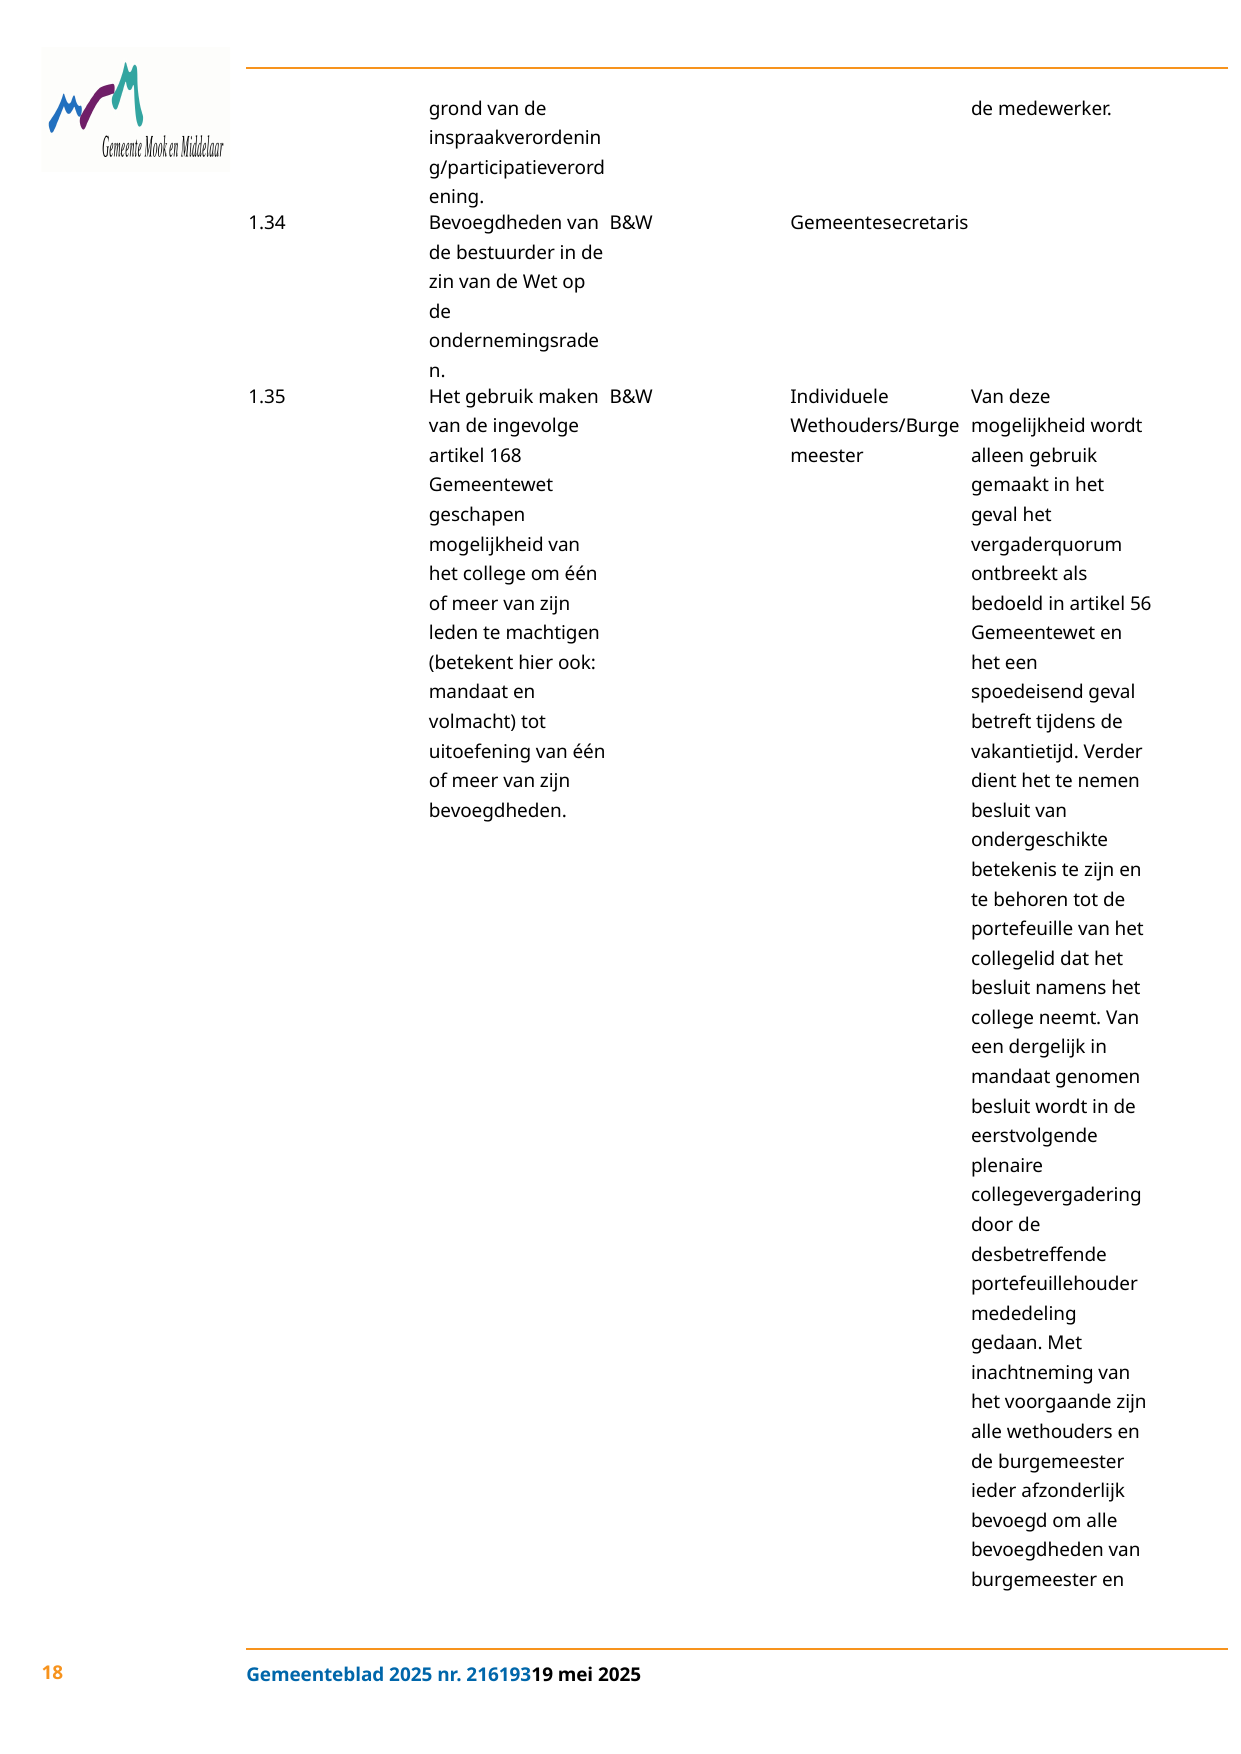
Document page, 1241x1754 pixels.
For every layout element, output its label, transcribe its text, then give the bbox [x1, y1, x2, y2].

table_cell Bevoegdheden van de bestuurder in de zin van de Wet op de ondernemingsraden. [429, 209, 609, 383]
table_cell Individuele Wethouders/Burgemeester [790, 383, 971, 1592]
table_cell de medewerker. [971, 95, 1152, 209]
table_cell [248, 95, 429, 209]
table_cell B&W [609, 209, 790, 383]
table_cell grond van de inspraakverordening/participatieverordening. [429, 95, 609, 209]
table_cell [790, 95, 971, 209]
table_cell [609, 95, 790, 209]
table_cell Van deze mogelijkheid wordt alleen gebruik gemaakt in het geval het vergaderquorum ontbreekt als bedoeld in artikel 56 Gemeentewet en het een spoedeisend geval betreft tijdens de vakantietijd. Verder dient het te nemen besluit van ondergeschikte betekenis te zijn en te behoren tot de portefeuille van het collegelid dat het besluit namens het college neemt. Van een dergelijk in mandaat genomen besluit wordt in de eerstvolgende plenaire collegevergadering door de desbetreffende portefeuillehouder mededeling gedaan. Met inachtneming van het voorgaande zijn alle wethouders en de burgemeester ieder afzonderlijk bevoegd om alle bevoegdheden van burgemeester en [971, 383, 1152, 1592]
table_cell 1.34 [248, 209, 429, 383]
table_cell [971, 209, 1152, 383]
table_cell Het gebruik maken van de ingevolge artikel 168 Gemeentewet geschapen mogelijkheid van het college om één of meer van zijn leden te machtigen (betekent hier ook: mandaat en volmacht) tot uitoefening van één of meer van zijn bevoegdheden. [429, 383, 609, 1592]
table_cell Gemeentesecretaris [790, 209, 971, 383]
table_cell B&W [609, 383, 790, 1592]
table_cell 1.35 [248, 383, 429, 1592]
picture [41, 47, 231, 172]
